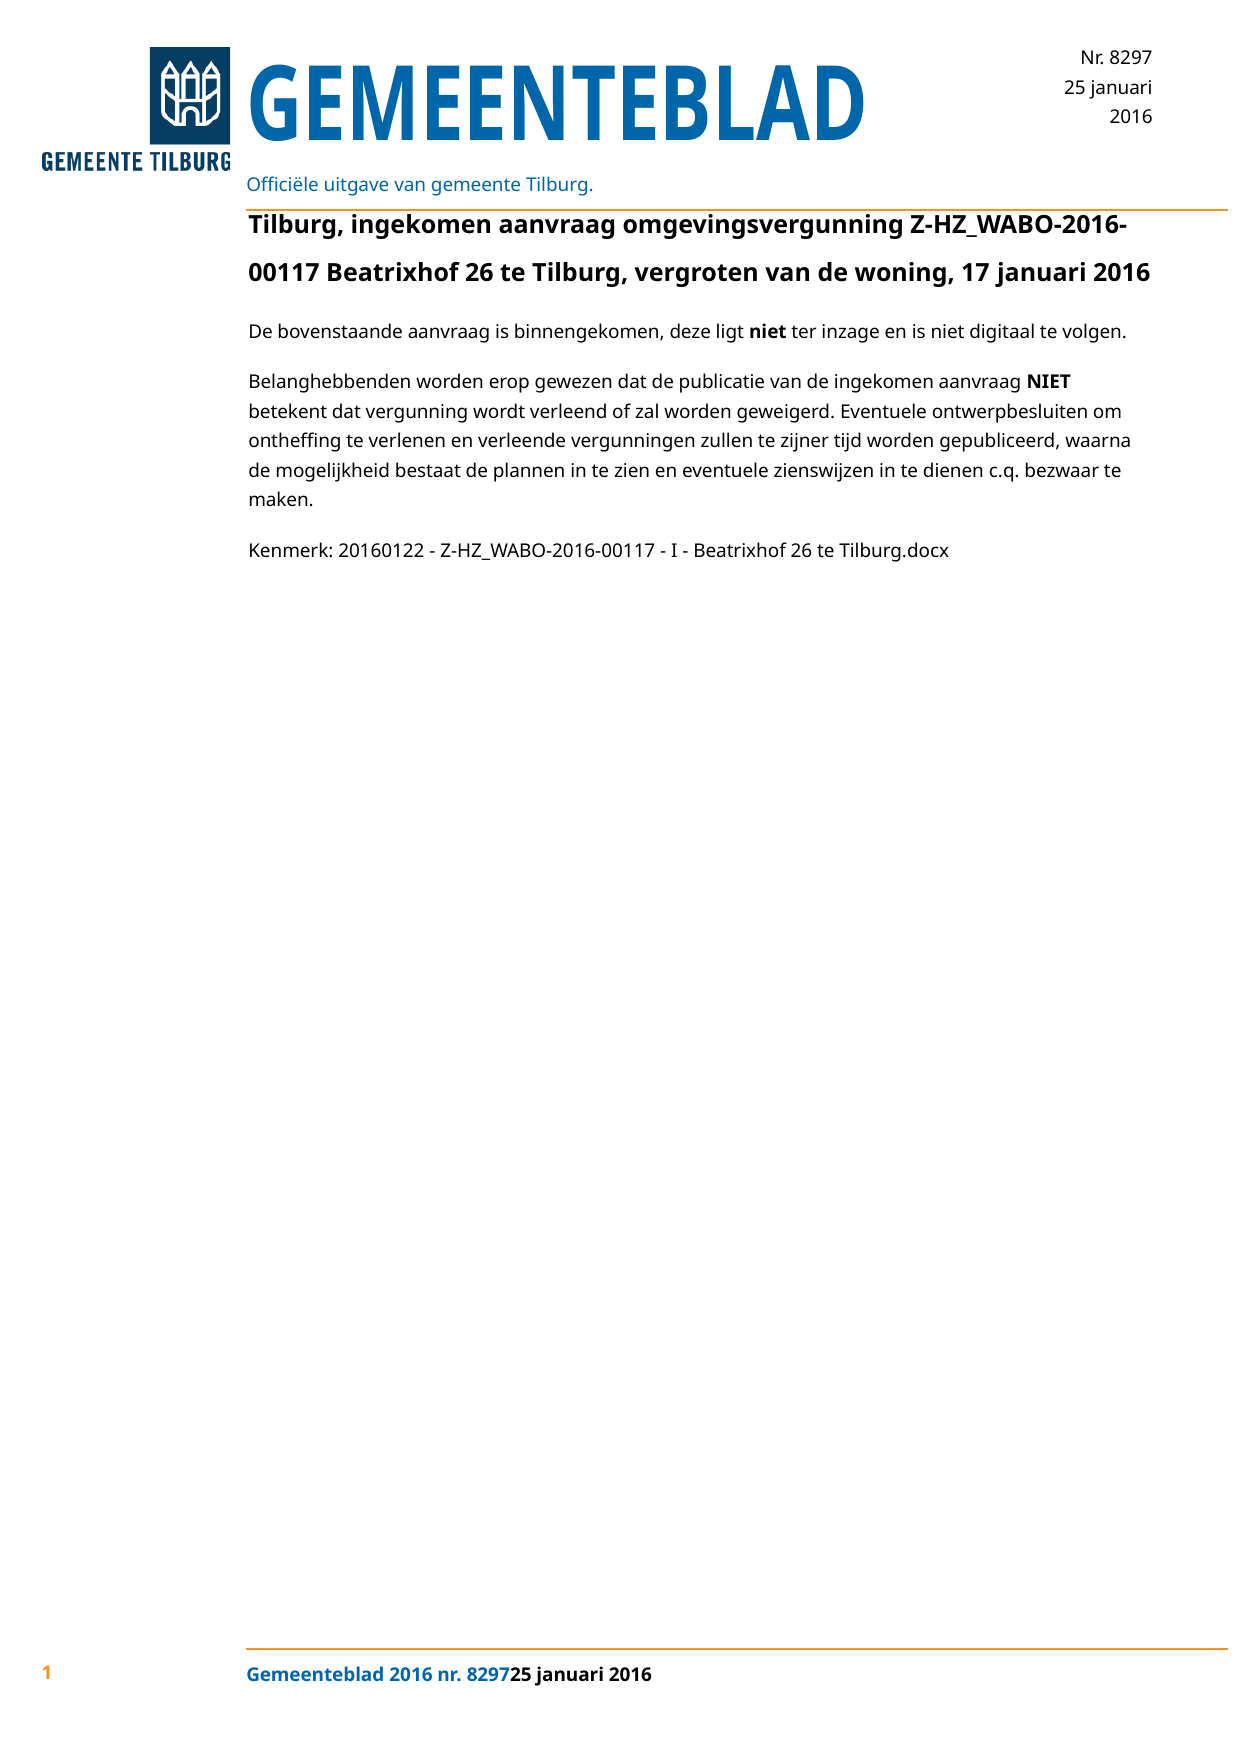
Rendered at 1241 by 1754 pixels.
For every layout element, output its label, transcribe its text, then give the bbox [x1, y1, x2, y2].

picture [41, 47, 231, 172]
text De bovenstaande aanvraag is binnengekomen, deze ligt niet ter inzage en is niet digitaal te volgen. [248, 318, 1152, 344]
text Belanghebbenden worden erop gewezen dat de publicatie van de ingekomen aanvraag NIET betekent dat vergunning wordt verleend of zal worden geweigerd. Eventuele ontwerpbesluiten om ontheffing te verlenen en verleende vergunningen zullen te zijner tijd worden gepubliceerd, waarna de mogelijkheid bestaat de plannen in te zien en eventuele zienswijzen in te dienen c.q. bezwaar te maken. [248, 368, 1152, 512]
text Kenmerk: 20160122 - Z-HZ_WABO-2016-00117 - I - Beatrixhof 26 te Tilburg.docx [248, 537, 1152, 563]
text Tilburg, ingekomen aanvraag omgevingsvergunning Z-HZ_WABO-2016-00117 Beatrixhof 26 te Tilburg, vergroten van de woning, 17 januari 2016 [248, 211, 1152, 288]
